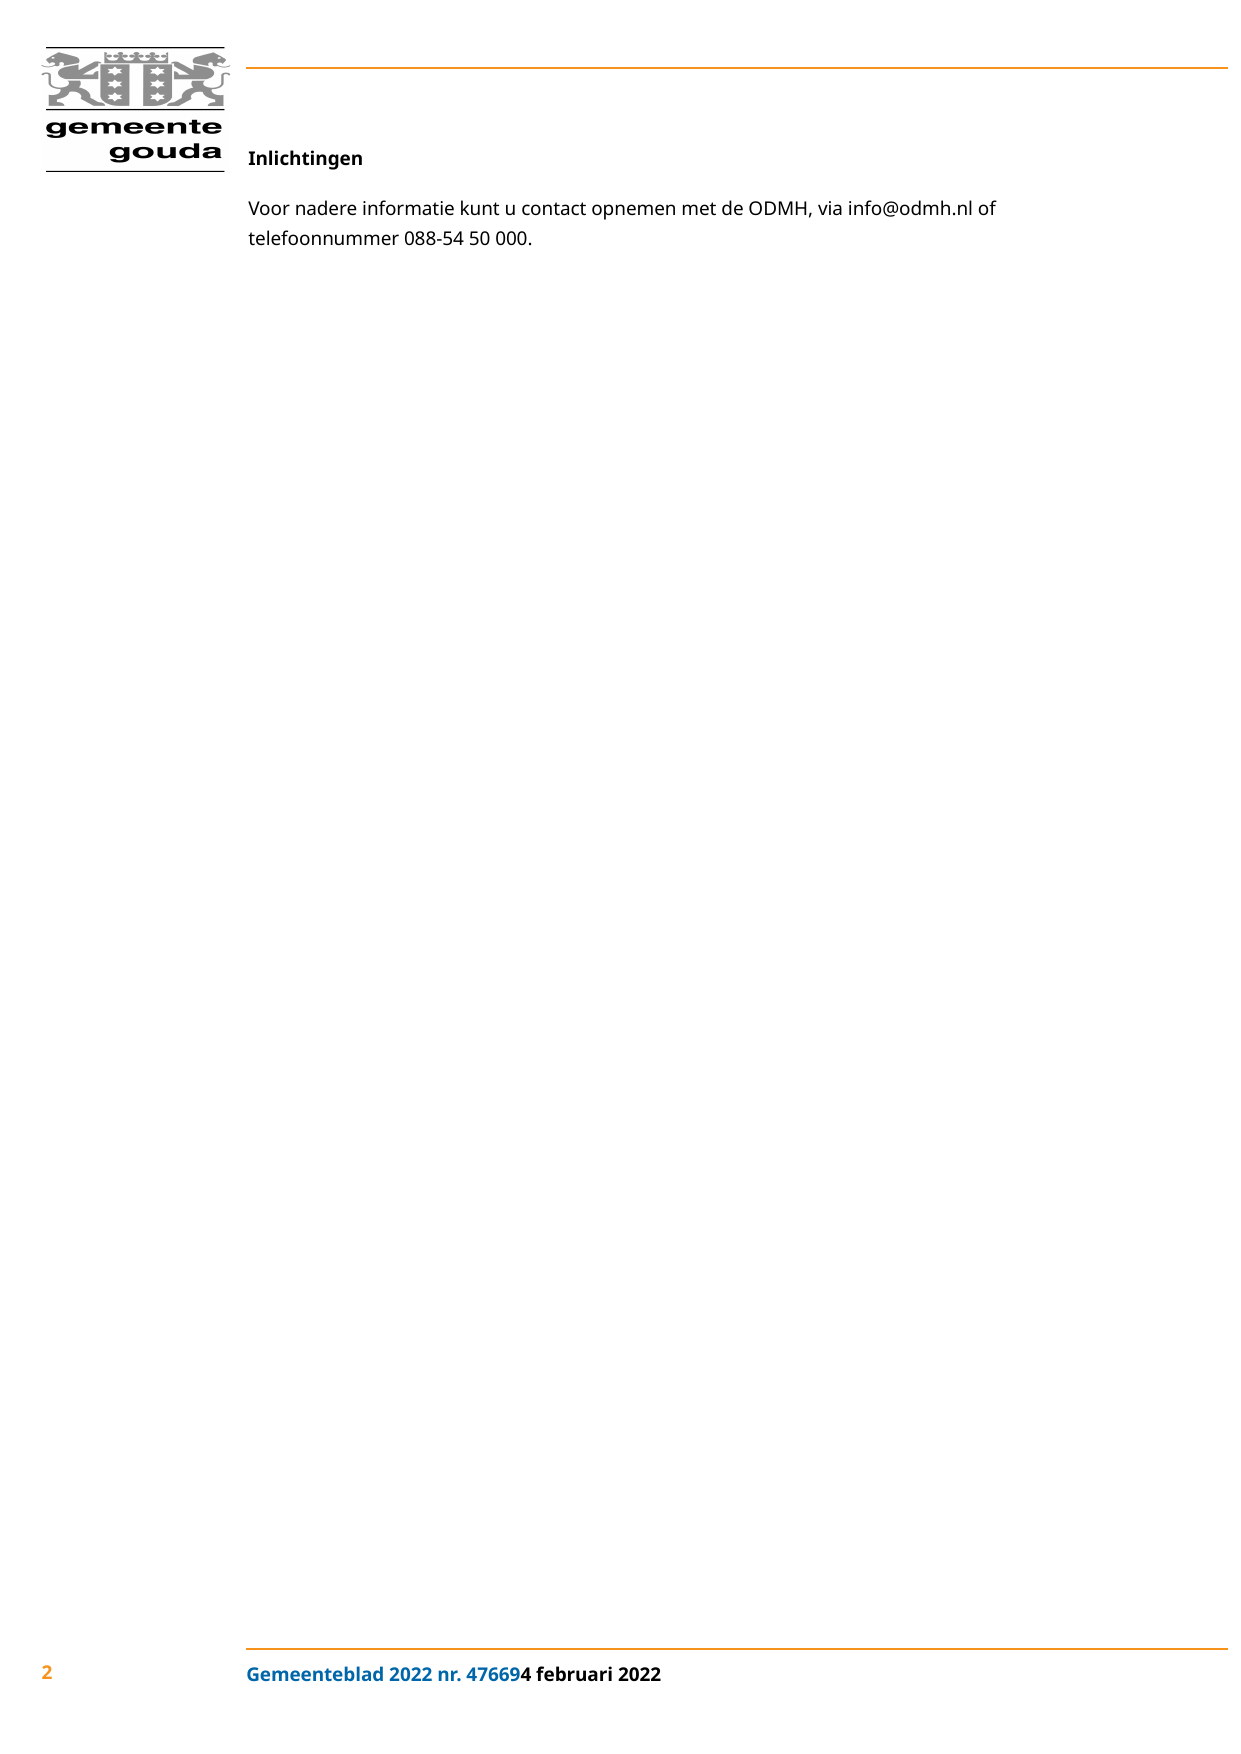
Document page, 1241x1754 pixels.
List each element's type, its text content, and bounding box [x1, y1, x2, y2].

text Inlichtingen [248, 145, 1152, 171]
picture [41, 47, 231, 172]
text Voor nadere informatie kunt u contact opnemen met de ODMH, via info@odmh.nl of telefoonnummer 088-54 50 000. [248, 196, 1152, 251]
